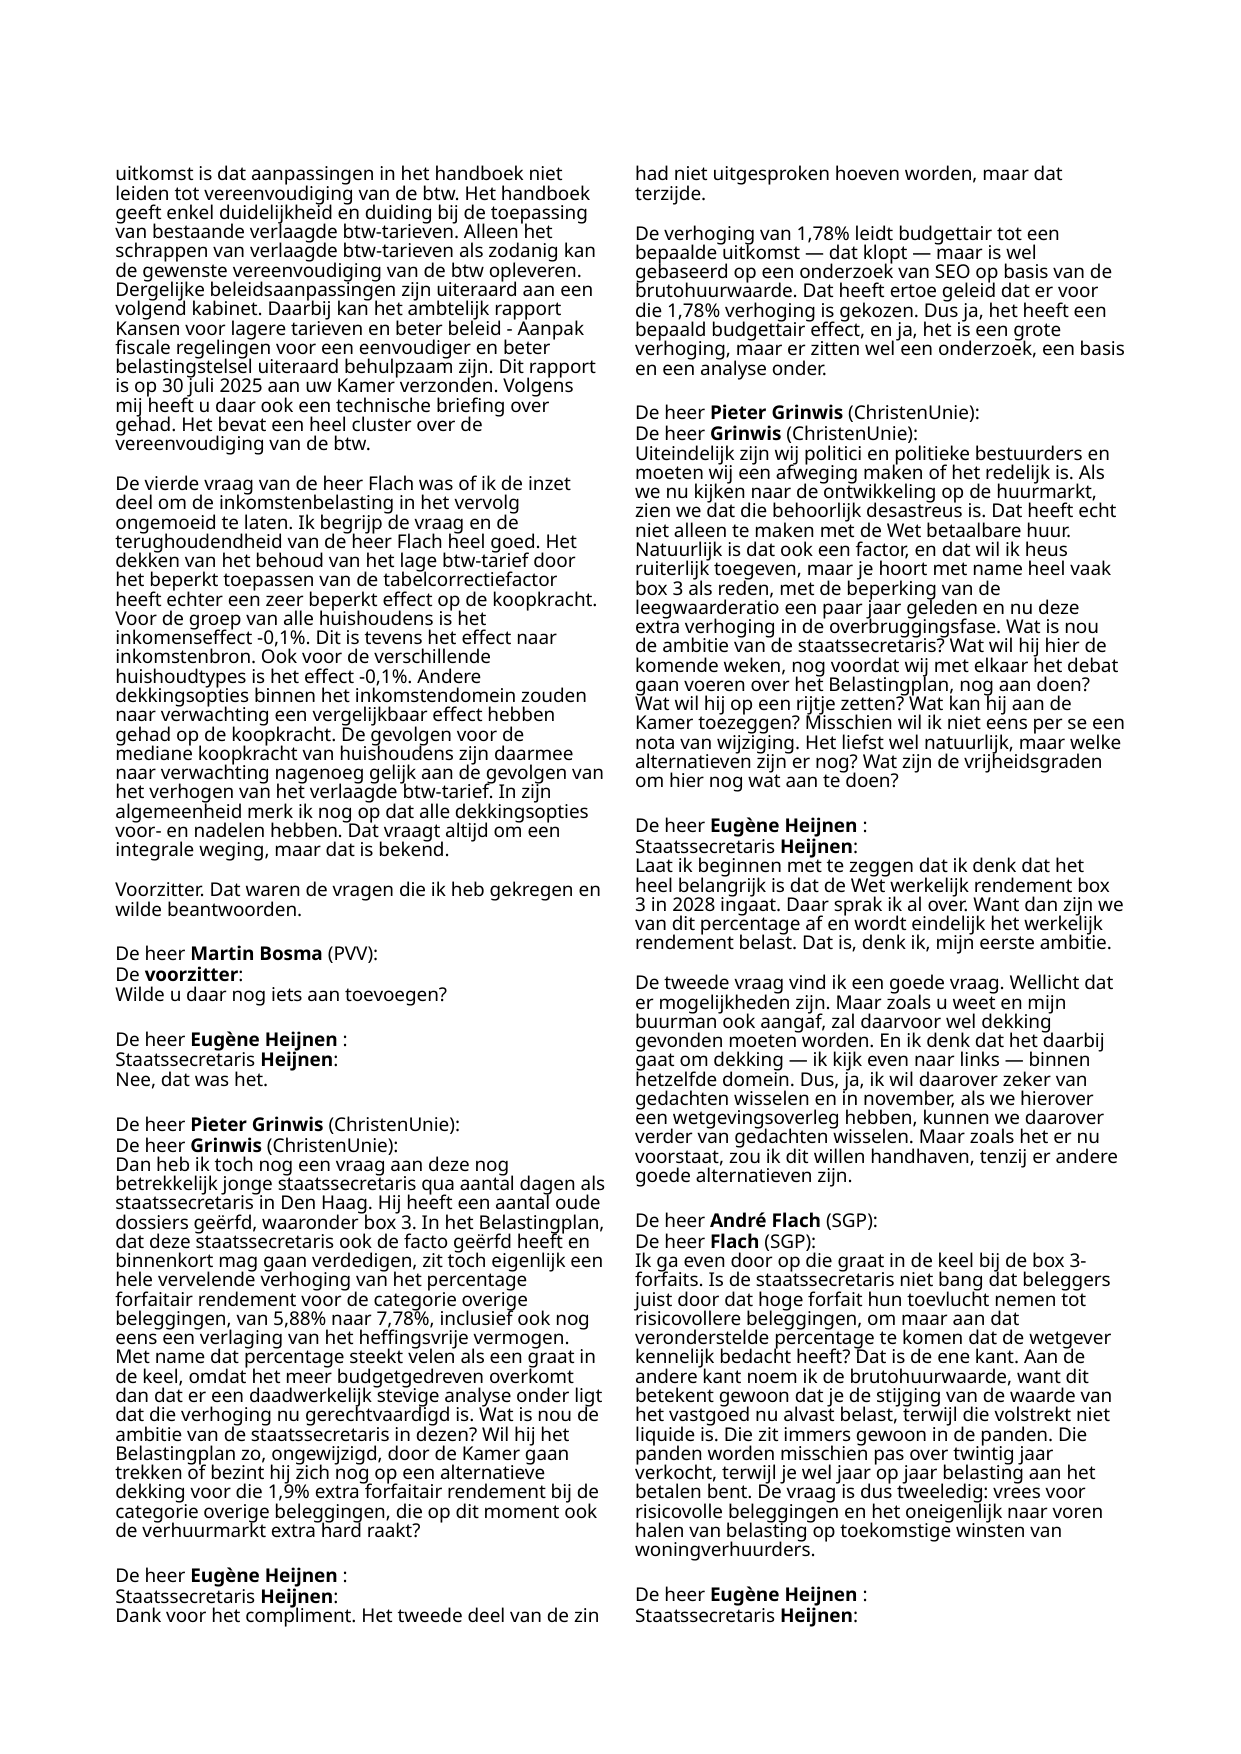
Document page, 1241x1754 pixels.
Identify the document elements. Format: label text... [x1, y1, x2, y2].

text De tweede vraag vind ik een goede vraag. Wellicht dat er mogelijkheden zijn. Maar zoals u weet en mijn buurman ook aangaf, zal daarvoor wel dekking gevonden moeten worden. En ik denk dat het daarbij gaat om dekking — ik kijk even naar links — binnen hetzelfde domein. Dus, ja, ik wil daarover zeker van gedachten wisselen en in november, als we hierover een wetgevingsoverleg hebben, kunnen we daarover verder van gedachten wisselen. Maar zoals het er nu voorstaat, zou ik dit willen handhaven, tenzij er andere goede alternatieven zijn. [635, 974, 1125, 1186]
text Laat ik beginnen met te zeggen dat ik denk dat het heel belangrijk is dat de Wet werkelijk rendement box 3 in 2028 ingaat. Daar sprak ik al over. Want dan zijn we van dit percentage af en wordt eindelijk het werkelijk rendement belast. Dat is, denk ik, mijn eerste ambitie. [635, 857, 1125, 954]
text Voorzitter. Dat waren de vragen die ik heb gekregen en wilde beantwoorden. [115, 881, 605, 920]
text Uiteindelijk zijn wij politici en politieke bestuurders en moeten wij een afweging maken of het redelijk is. Als we nu kijken naar de ontwikkeling op de huurmarkt, zien we dat die behoorlijk desastreus is. Dat heeft echt niet alleen te maken met de Wet betaalbare huur. Natuurlijk is dat ook een factor, en dat wil ik heus ruiterlijk toegeven, maar je hoort met name heel vaak box 3 als reden, met de beperking van de leegwaarderatio een paar jaar geleden en nu deze extra verhoging in de overbruggingsfase. Wat is nou de ambitie van de staatssecretaris? Wat wil hij hier de komende weken, nog voordat wij met elkaar het debat gaan voeren over het Belastingplan, nog aan doen? Wat wil hij op een rijtje zetten? Wat kan hij aan de Kamer toezeggen? Misschien wil ik niet eens per se een nota van wijziging. Het liefst wel natuurlijk, maar welke alternatieven zijn er nog? Wat zijn de vrijheidsgraden om hier nog wat aan te doen? [635, 444, 1125, 791]
text De heer Grinwis (ChristenUnie): [635, 425, 1125, 444]
text De heer Eugène Heijnen : [115, 1026, 605, 1051]
text had niet uitgesproken hoeven worden, maar dat terzijde. [635, 165, 1125, 204]
text De heer Martin Bosma (PVV): [115, 941, 605, 966]
text De heer Eugène Heijnen : [115, 1562, 605, 1588]
text uitkomst is dat aanpassingen in het handboek niet leiden tot vereenvoudiging van de btw. Het handboek geeft enkel duidelijkheid en duiding bij de toepassing van bestaande verlaagde btw-tarieven. Alleen het schrappen van verlaagde btw-tarieven als zodanig kan de gewenste vereenvoudiging van de btw opleveren. Dergelijke beleidsaanpassingen zijn uiteraard aan een volgend kabinet. Daarbij kan het ambtelijk rapport Kansen voor lagere tarieven en beter beleid - Aanpak fiscale regelingen voor een eenvoudiger en beter belastingstelsel uiteraard behulpzaam zijn. Dit rapport is op 30 juli 2025 aan uw Kamer verzonden. Volgens mij heeft u daar ook een technische briefing over gehad. Het bevat een heel cluster over de vereenvoudiging van de btw. [115, 165, 605, 454]
text Staatssecretaris Heijnen: [115, 1588, 605, 1607]
text Nee, dat was het. [115, 1071, 605, 1090]
text De heer Pieter Grinwis (ChristenUnie): [635, 399, 1125, 425]
text Staatssecretaris Heijnen: [635, 838, 1125, 857]
text De verhoging van 1,78% leidt budgettair tot een bepaalde uitkomst — dat klopt — maar is wel gebaseerd op een onderzoek van SEO op basis van de brutohuurwaarde. Dat heeft ertoe geleid dat er voor die 1,78% verhoging is gekozen. Dus ja, het heeft een bepaald budgettair effect, en ja, het is een grote verhoging, maar er zitten wel een onderzoek, een basis en een analyse onder. [635, 224, 1125, 379]
text De heer Eugène Heijnen : [635, 812, 1125, 838]
text De voorzitter: [115, 966, 605, 986]
text De heer Grinwis (ChristenUnie): [115, 1137, 605, 1156]
text De heer Flach (SGP): [635, 1233, 1125, 1252]
text Dan heb ik toch nog een vraag aan deze nog betrekkelijk jonge staatssecretaris qua aantal dagen als staatssecretaris in Den Haag. Hij heeft een aantal oude dossiers geërfd, waaronder box 3. In het Belastingplan, dat deze staatssecretaris ook de facto geërfd heeft en binnenkort mag gaan verdedigen, zit toch eigenlijk een hele vervelende verhoging van het percentage forfaitair rendement voor de categorie overige beleggingen, van 5,88% naar 7,78%, inclusief ook nog eens een verlaging van het heffingsvrije vermogen. Met name dat percentage steekt velen als een graat in de keel, omdat het meer budgetgedreven overkomt dan dat er een daadwerkelijk stevige analyse onder ligt dat die verhoging nu gerechtvaardigd is. Wat is nou de ambitie van de staatssecretaris in dezen? Wil hij het Belastingplan zo, ongewijzigd, door de Kamer gaan trekken of bezint hij zich nog op een alternatieve dekking voor die 1,9% extra forfaitair rendement bij de categorie overige beleggingen, die op dit moment ook de verhuurmarkt extra hard raakt? [115, 1156, 605, 1541]
text De heer André Flach (SGP): [635, 1207, 1125, 1233]
text Staatssecretaris Heijnen: [115, 1051, 605, 1071]
text Wilde u daar nog iets aan toevoegen? [115, 986, 605, 1005]
text De heer Eugène Heijnen : [635, 1581, 1125, 1607]
text Staatssecretaris Heijnen: [635, 1607, 1125, 1626]
text Dank voor het compliment. Het tweede deel van de zin [115, 1607, 605, 1626]
text De vierde vraag van de heer Flach was of ik de inzet deel om de inkomstenbelasting in het vervolg ongemoeid te laten. Ik begrijp de vraag en de terughoudendheid van de heer Flach heel goed. Het dekken van het behoud van het lage btw-tarief door het beperkt toepassen van de tabelcorrectiefactor heeft echter een zeer beperkt effect op de koopkracht. Voor de groep van alle huishoudens is het inkomenseffect -0,1%. Dit is tevens het effect naar inkomstenbron. Ook voor de verschillende huishoudtypes is het effect -0,1%. Andere dekkingsopties binnen het inkomstendomein zouden naar verwachting een vergelijkbaar effect hebben gehad op de koopkracht. De gevolgen voor de mediane koopkracht van huishoudens zijn daarmee naar verwachting nagenoeg gelijk aan de gevolgen van het verhogen van het verlaagde btw-tarief. In zijn algemeenheid merk ik nog op dat alle dekkingsopties voor- en nadelen hebben. Dat vraagt altijd om een integrale weging, maar dat is bekend. [115, 475, 605, 861]
text Ik ga even door op die graat in de keel bij de box 3-forfaits. Is de staatssecretaris niet bang dat beleggers juist door dat hoge forfait hun toevlucht nemen tot risicovollere beleggingen, om maar aan dat veronderstelde percentage te komen dat de wetgever kennelijk bedacht heeft? Dat is de ene kant. Aan de andere kant noem ik de brutohuurwaarde, want dit betekent gewoon dat je de stijging van de waarde van het vastgoed nu alvast belast, terwijl die volstrekt niet liquide is. Die zit immers gewoon in de panden. Die panden worden misschien pas over twintig jaar verkocht, terwijl je wel jaar op jaar belasting aan het betalen bent. De vraag is dus tweeledig: vrees voor risicovolle beleggingen en het oneigenlijk naar voren halen van belasting op toekomstige winsten van woningverhuurders. [635, 1252, 1125, 1561]
text De heer Pieter Grinwis (ChristenUnie): [115, 1111, 605, 1137]
